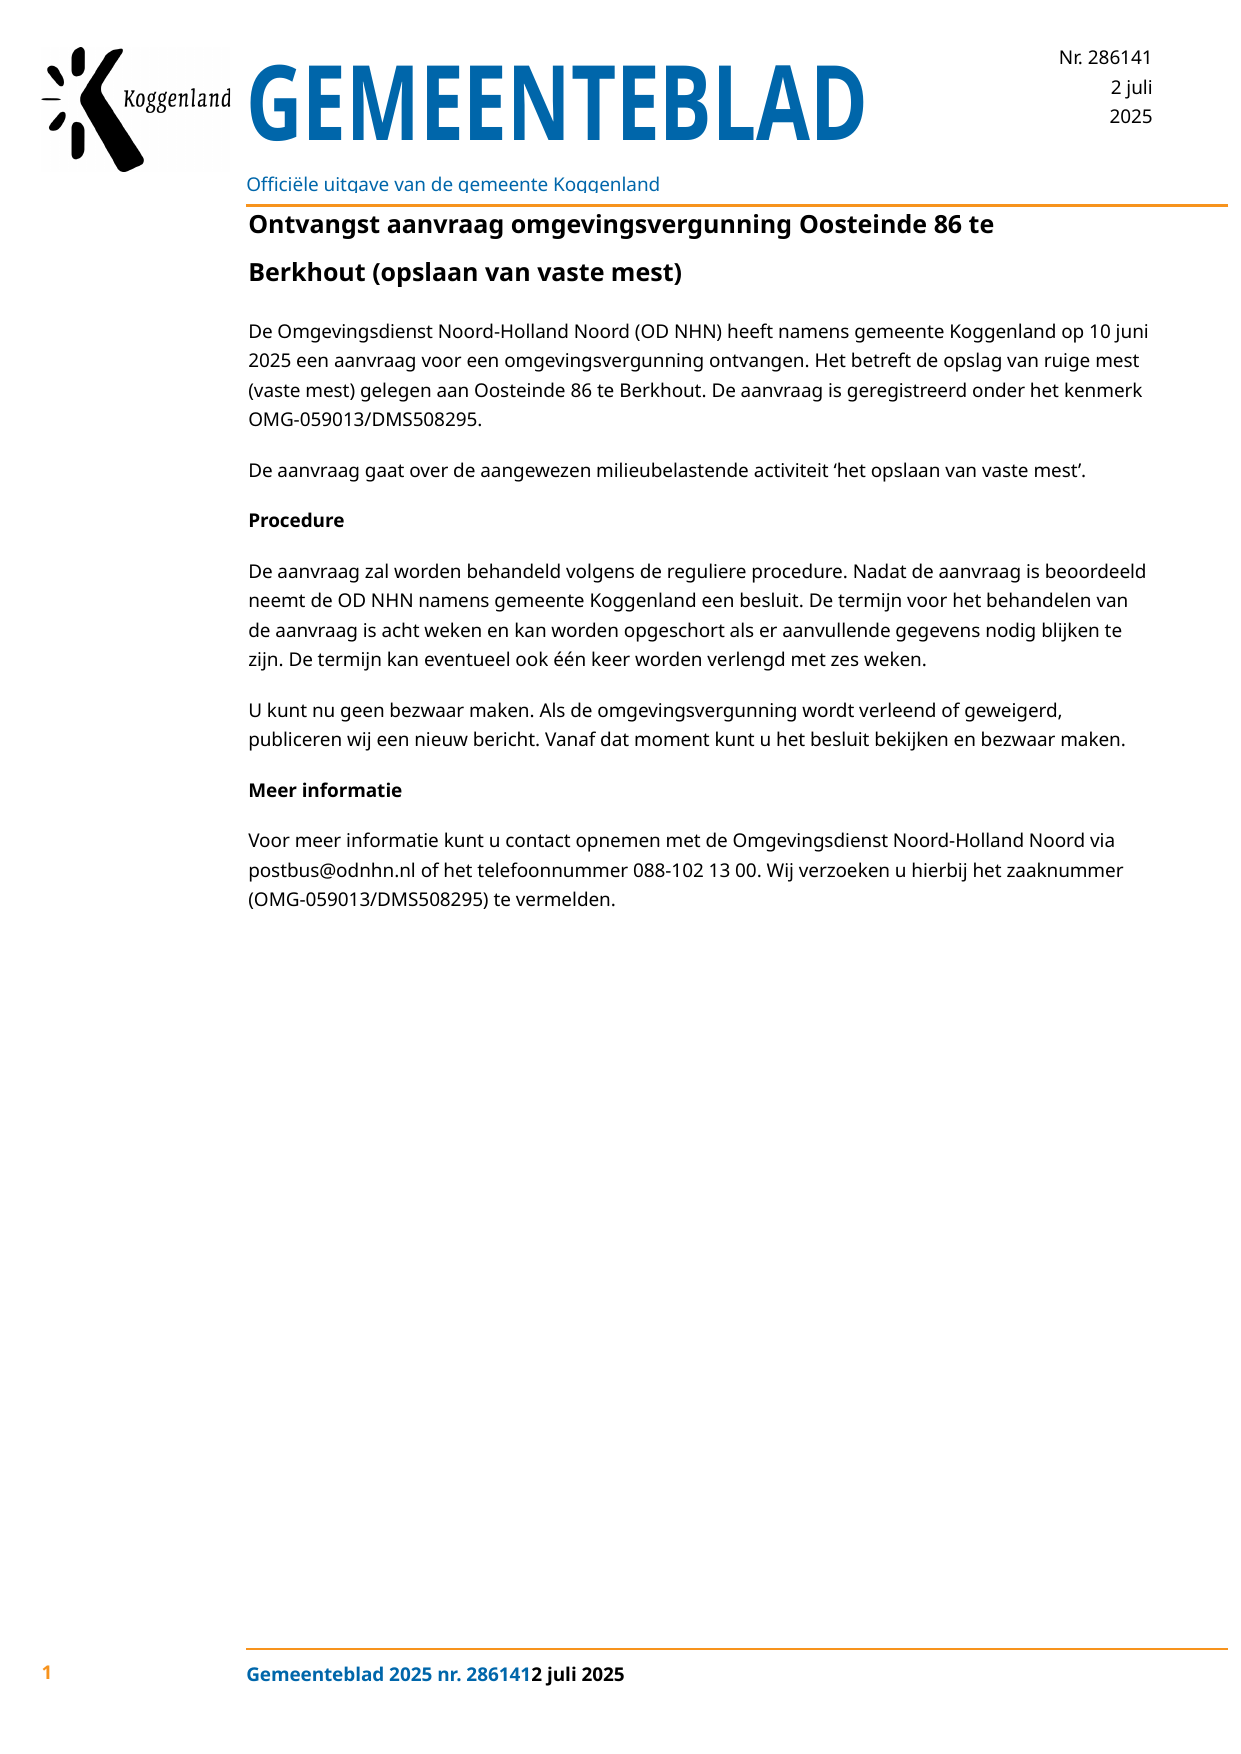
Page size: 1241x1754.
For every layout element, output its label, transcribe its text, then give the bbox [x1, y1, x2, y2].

picture [41, 47, 231, 172]
text Meer informatie [248, 777, 1152, 803]
text De aanvraag zal worden behandeld volgens de reguliere procedure. Nadat de aanvraag is beoordeeld neemt de OD NHN namens gemeente Koggenland een besluit. De termijn voor het behandelen van de aanvraag is acht weken en kan worden opgeschort als er aanvullende gegevens nodig blijken te zijn. De termijn kan eventueel ook één keer worden verlengd met zes weken. [248, 558, 1152, 672]
text De aanvraag gaat over de aangewezen milieubelastende activiteit ‘het opslaan van vaste mest’. [248, 457, 1152, 483]
text Procedure [248, 507, 1152, 533]
text Ontvangst aanvraag omgevingsvergunning Oosteinde 86 te Berkhout (opslaan van vaste mest) [248, 207, 1152, 288]
text De Omgevingsdienst Noord-Holland Noord (OD NHN) heeft namens gemeente Koggenland op 10 juni 2025 een aanvraag voor een omgevingsvergunning ontvangen. Het betreft de opslag van ruige mest (vaste mest) gelegen aan Oosteinde 86 te Berkhout. De aanvraag is geregistreerd onder het kenmerk OMG-059013/DMS508295. [248, 318, 1152, 432]
text Voor meer informatie kunt u contact opnemen met de Omgevingsdienst Noord-Holland Noord via postbus@odnhn.nl of het telefoonnummer 088-102 13 00. Wij verzoeken u hierbij het zaaknummer (OMG-059013/DMS508295) te vermelden. [248, 827, 1152, 912]
text U kunt nu geen bezwaar maken. Als de omgevingsvergunning wordt verleend of geweigerd, publiceren wij een nieuw bericht. Vanaf dat moment kunt u het besluit bekijken en bezwaar maken. [248, 697, 1152, 752]
